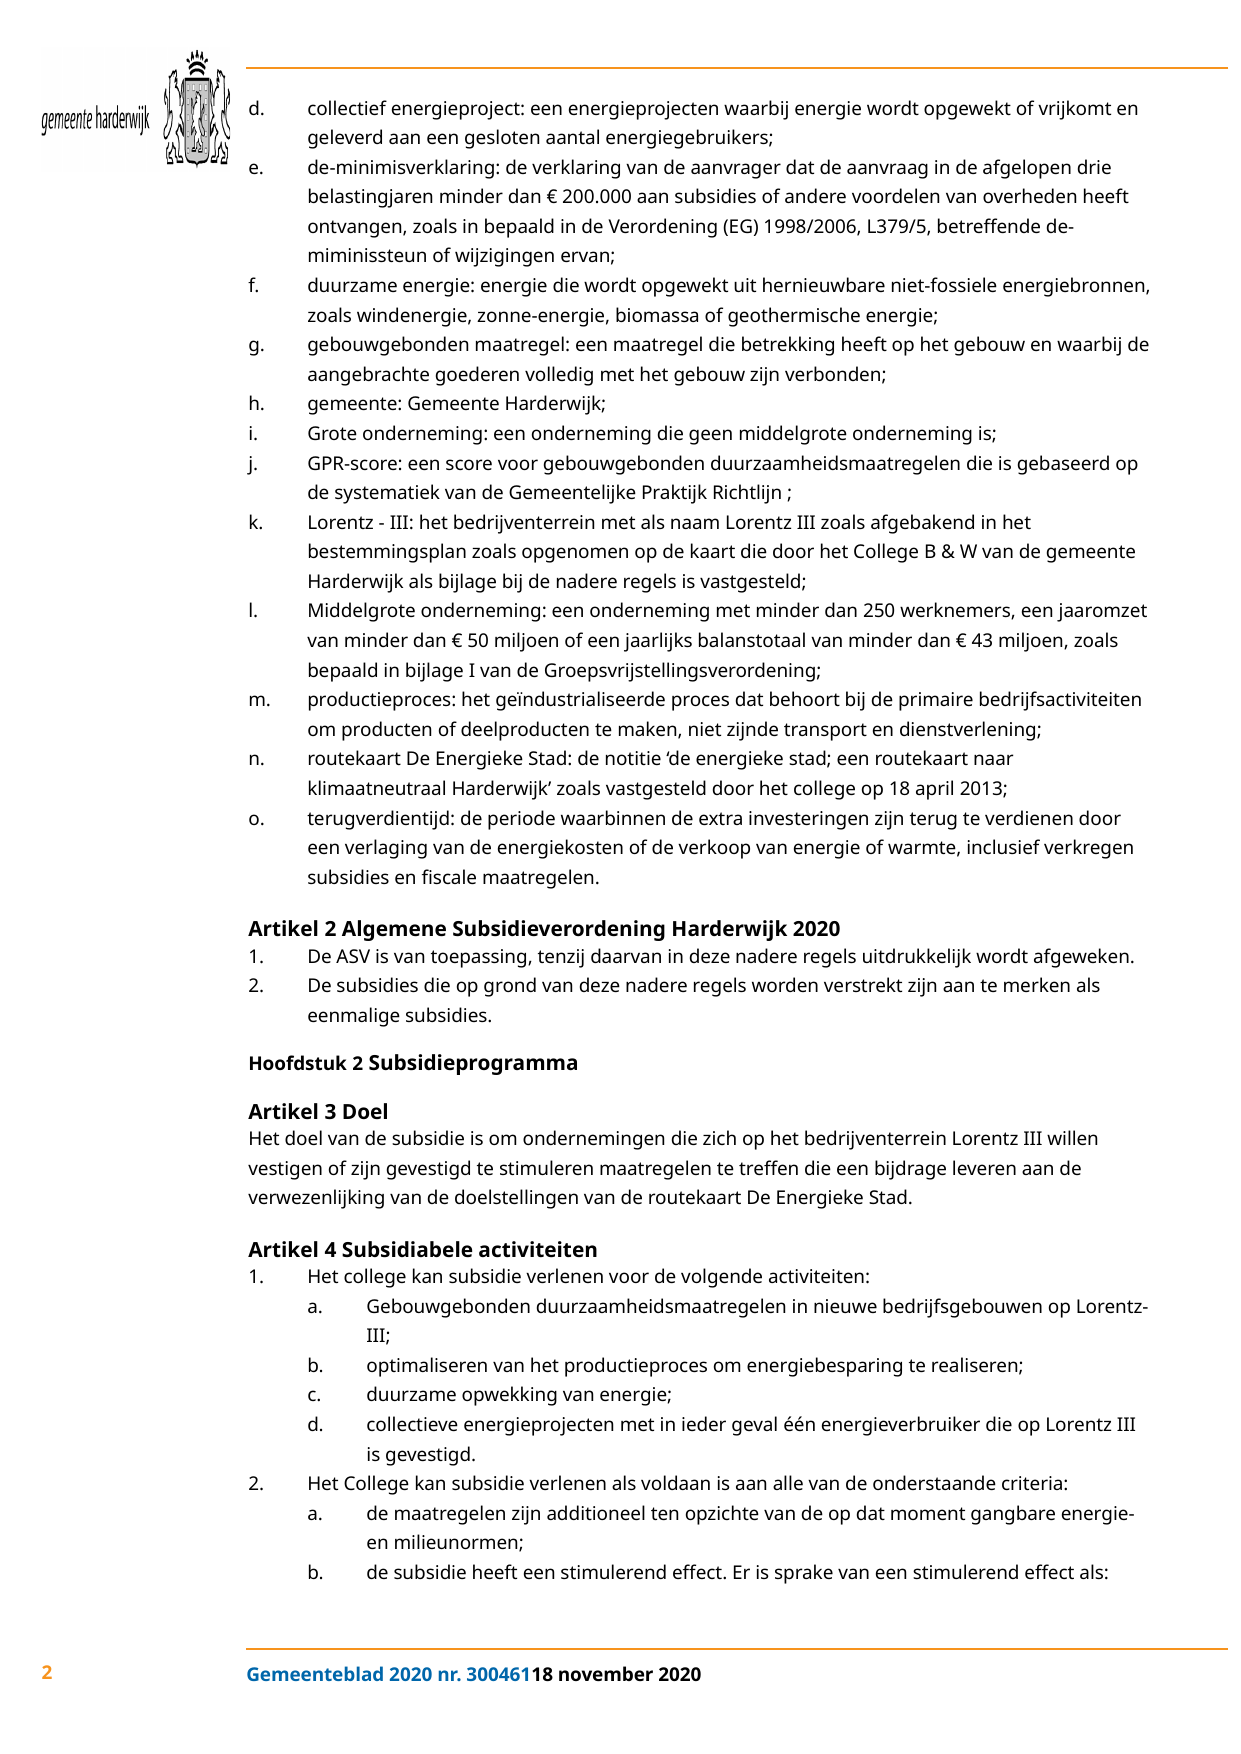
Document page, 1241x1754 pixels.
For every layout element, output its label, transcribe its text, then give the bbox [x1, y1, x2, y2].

list Het college kan subsidie verlenen voor de volgende activiteiten: [248, 1263, 1152, 1289]
list duurzame opwekking van energie; [307, 1382, 1152, 1407]
text Artikel 3 Doel [248, 1097, 1152, 1125]
list gebouwgebonden maatregel: een maatregel die betrekking heeft op het gebouw en waarbij de aangebrachte goederen volledig met het gebouw zijn verbonden; [248, 331, 1152, 387]
list de-minimisverklaring: de verklaring van de aanvrager dat de aanvraag in de afgelopen drie belastingjaren minder dan € 200.000 aan subsidies of andere voordelen van overheden heeft ontvangen, zoals in bepaald in de Verordening (EG) 1998/2006, L379/5, betreffende de-miminissteun of wijzigingen ervan; [248, 154, 1152, 268]
list De subsidies die op grond van deze nadere regels worden verstrekt zijn aan te merken als eenmalige subsidies. [248, 972, 1152, 1028]
list Gebouwgebonden duurzaamheidsmaatregelen in nieuwe bedrijfsgebouwen op Lorentz- III; [307, 1293, 1152, 1348]
list optimaliseren van het productieproces om energiebesparing te realiseren; [307, 1352, 1152, 1378]
text Artikel 4 Subsidiabele activiteiten [248, 1235, 1152, 1263]
list Het College kan subsidie verlenen als voldaan is aan alle van de onderstaande criteria: [248, 1470, 1152, 1496]
list terugverdientijd: de periode waarbinnen de extra investeringen zijn terug te verdienen door een verlaging van de energiekosten of de verkoop van energie of warmte, inclusief verkregen subsidies en fiscale maatregelen. [248, 805, 1152, 890]
list Grote onderneming: een onderneming die geen middelgrote onderneming is; [248, 420, 1152, 446]
text Artikel 2 Algemene Subsidieverordening Harderwijk 2020 [248, 914, 1152, 943]
text Hoofdstuk 2 Subsidieprogramma [248, 1048, 1152, 1076]
list GPR-score: een score voor gebouwgebonden duurzaamheidsmaatregelen die is gebaseerd op de systematiek van de Gemeentelijke Praktijk Richtlijn ; [248, 450, 1152, 505]
text Het doel van de subsidie is om ondernemingen die zich op het bedrijventerrein Lorentz III willen vestigen of zijn gevestigd te stimuleren maatregelen te treffen die een bijdrage leveren aan de verwezenlijking van de doelstellingen van de routekaart De Energieke Stad. [248, 1125, 1152, 1210]
list productieproces: het geïndustrialiseerde proces dat behoort bij de primaire bedrijfsactiviteiten om producten of deelproducten te maken, niet zijnde transport en dienstverlening; [248, 686, 1152, 742]
list duurzame energie: energie die wordt opgewekt uit hernieuwbare niet-fossiele energiebronnen, zoals windenergie, zonne-energie, biomassa of geothermische energie; [248, 272, 1152, 328]
list Middelgrote onderneming: een onderneming met minder dan 250 werknemers, een jaaromzet van minder dan € 50 miljoen of een jaarlijks balanstotaal van minder dan € 43 miljoen, zoals bepaald in bijlage I van de Groepsvrijstellingsverordening; [248, 598, 1152, 683]
list gemeente: Gemeente Harderwijk; [248, 391, 1152, 416]
picture [41, 47, 231, 172]
list collectieve energieprojecten met in ieder geval één energieverbruiker die op Lorentz III is gevestigd. [307, 1411, 1152, 1467]
list de maatregelen zijn additioneel ten opzichte van de op dat moment gangbare energie- en milieunormen; [307, 1500, 1152, 1555]
list Lorentz - III: het bedrijventerrein met als naam Lorentz III zoals afgebakend in het bestemmingsplan zoals opgenomen op de kaart die door het College B & W van de gemeente Harderwijk als bijlage bij de nadere regels is vastgesteld; [248, 509, 1152, 594]
list collectief energieproject: een energieprojecten waarbij energie wordt opgewekt of vrijkomt en geleverd aan een gesloten aantal energiegebruikers; [248, 95, 1152, 150]
list de subsidie heeft een stimulerend effect. Er is sprake van een stimulerend effect als: [307, 1559, 1152, 1585]
list routekaart De Energieke Stad: de notitie ‘de energieke stad; een routekaart naar klimaatneutraal Harderwijk’ zoals vastgesteld door het college op 18 april 2013; [248, 746, 1152, 801]
list De ASV is van toepassing, tenzij daarvan in deze nadere regels uitdrukkelijk wordt afgeweken. [248, 943, 1152, 968]
